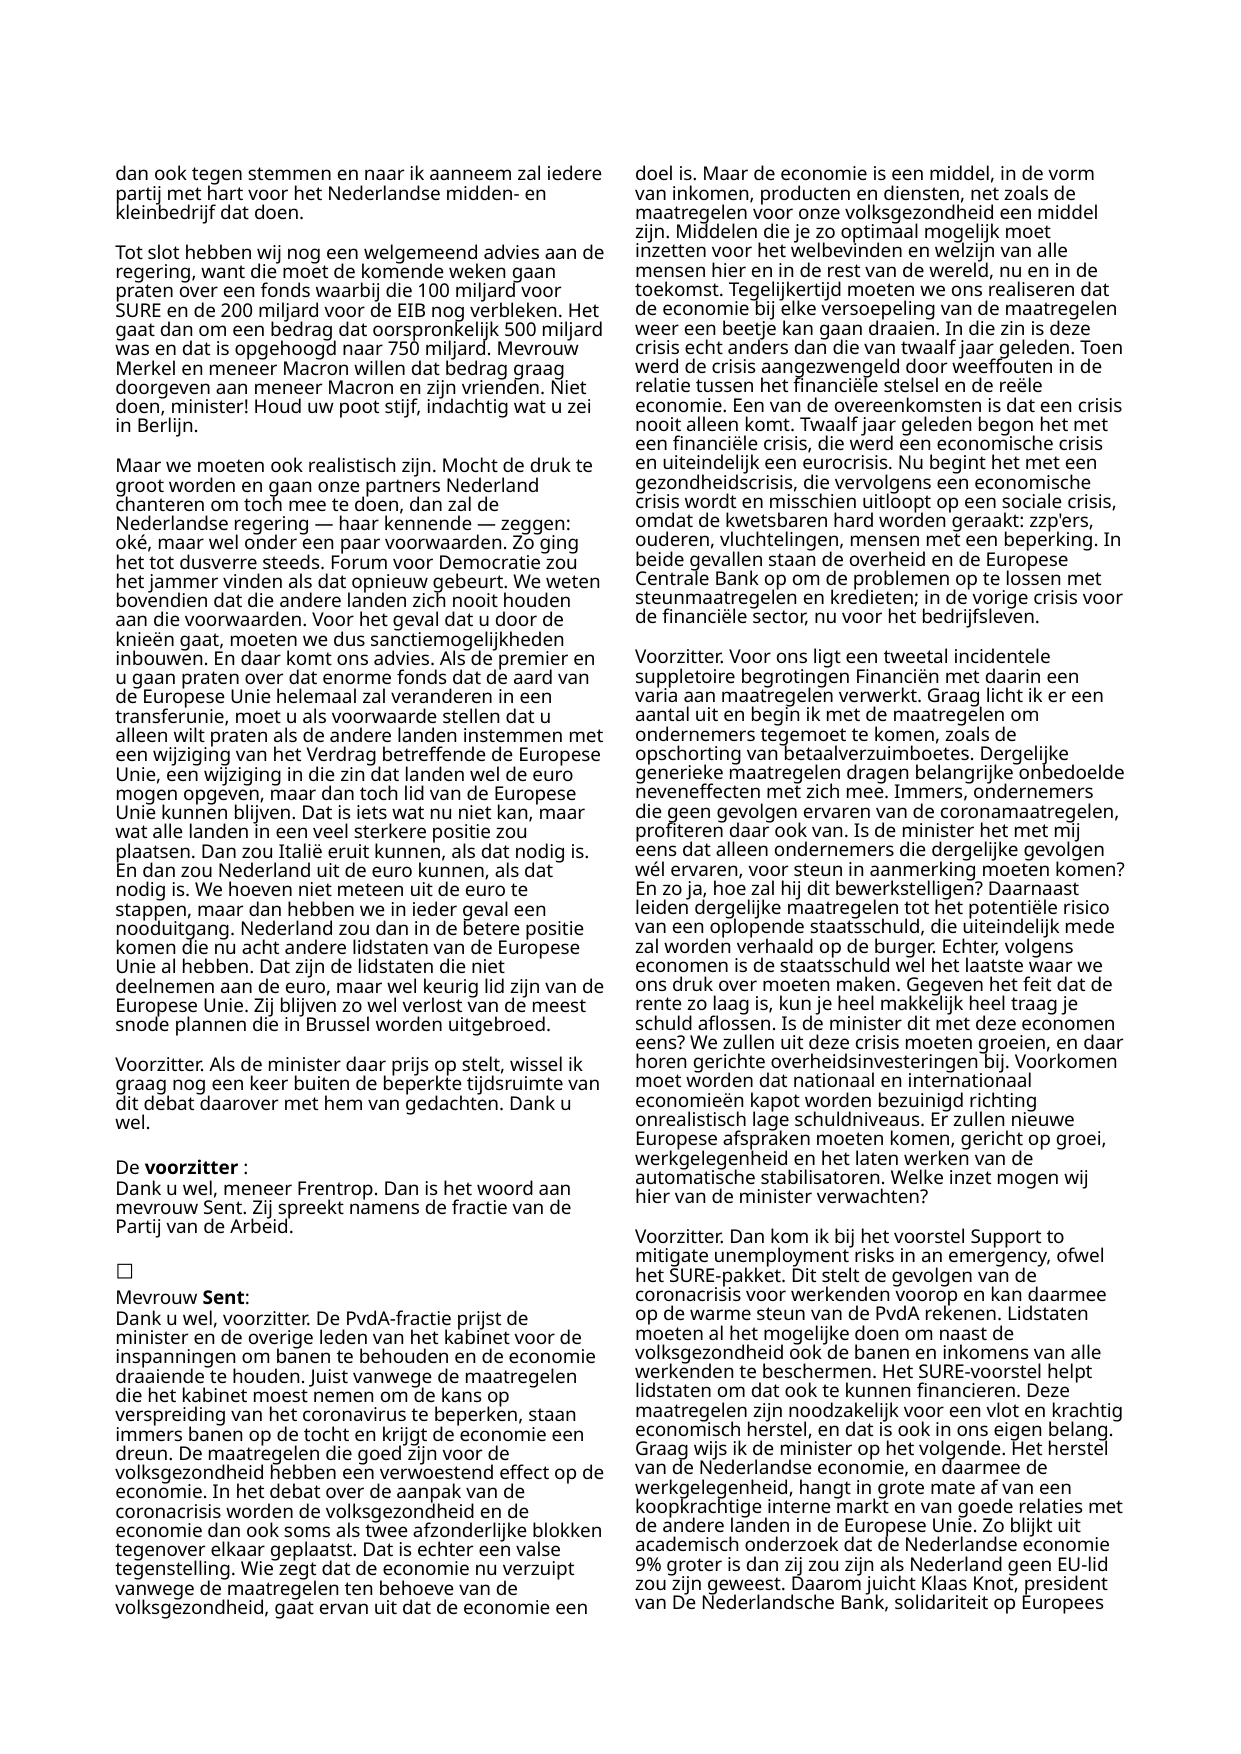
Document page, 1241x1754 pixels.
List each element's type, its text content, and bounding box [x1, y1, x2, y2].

text ⬜ [115, 1258, 605, 1284]
text Mevrouw Sent: [115, 1284, 605, 1310]
text doel is. Maar de economie is een middel, in de vorm van inkomen, producten en diensten, net zoals de maatregelen voor onze volksgezondheid een middel zijn. Middelen die je zo optimaal mogelijk moet inzetten voor het welbevinden en welzijn van alle mensen hier en in de rest van de wereld, nu en in de toekomst. Tegelijkertijd moeten we ons realiseren dat de economie bij elke versoepeling van de maatregelen weer een beetje kan gaan draaien. In die zin is deze crisis echt anders dan die van twaalf jaar geleden. Toen werd de crisis aangezwengeld door weeffouten in de relatie tussen het financiële stelsel en de reële economie. Een van de overeenkomsten is dat een crisis nooit alleen komt. Twaalf jaar geleden begon het met een financiële crisis, die werd een economische crisis en uiteindelijk een eurocrisis. Nu begint het met een gezondheidscrisis, die vervolgens een economische crisis wordt en misschien uitloopt op een sociale crisis, omdat de kwetsbaren hard worden geraakt: zzp'ers, ouderen, vluchtelingen, mensen met een beperking. In beide gevallen staan de overheid en de Europese Centrale Bank op om de problemen op te lossen met steunmaatregelen en kredieten; in de vorige crisis voor de financiële sector, nu voor het bedrijfsleven. [635, 165, 1125, 628]
text Voorzitter. Als de minister daar prijs op stelt, wissel ik graag nog een keer buiten de beperkte tijdsruimte van dit debat daarover met hem van gedachten. Dank u wel. [115, 1056, 605, 1133]
text Maar we moeten ook realistisch zijn. Mocht de druk te groot worden en gaan onze partners Nederland chanteren om toch mee te doen, dan zal de Nederlandse regering — haar kennende — zeggen: oké, maar wel onder een paar voorwaarden. Zo ging het tot dusverre steeds. Forum voor Democratie zou het jammer vinden als dat opnieuw gebeurt. We weten bovendien dat die andere landen zich nooit houden aan die voorwaarden. Voor het geval dat u door de knieën gaat, moeten we dus sanctiemogelijkheden inbouwen. En daar komt ons advies. Als de premier en u gaan praten over dat enorme fonds dat de aard van de Europese Unie helemaal zal veranderen in een transferunie, moet u als voorwaarde stellen dat u alleen wilt praten als de andere landen instemmen met een wijziging van het Verdrag betreffende de Europese Unie, een wijziging in die zin dat landen wel de euro mogen opgeven, maar dan toch lid van de Europese Unie kunnen blijven. Dat is iets wat nu niet kan, maar wat alle landen in een veel sterkere positie zou plaatsen. Dan zou Italië eruit kunnen, als dat nodig is. En dan zou Nederland uit de euro kunnen, als dat nodig is. We hoeven niet meteen uit de euro te stappen, maar dan hebben we in ieder geval een nooduitgang. Nederland zou dan in de betere positie komen die nu acht andere lidstaten van de Europese Unie al hebben. Dat zijn de lidstaten die niet deelnemen aan de euro, maar wel keurig lid zijn van de Europese Unie. Zij blijven zo wel verlost van de meest snode plannen die in Brussel worden uitgebroed. [115, 457, 605, 1035]
text Voorzitter. Dan kom ik bij het voorstel Support to mitigate unemployment risks in an emergency, ofwel het SURE-pakket. Dit stelt de gevolgen van de coronacrisis voor werkenden voorop en kan daarmee op de warme steun van de PvdA rekenen. Lidstaten moeten al het mogelijke doen om naast de volksgezondheid ook de banen en inkomens van alle werkenden te beschermen. Het SURE-voorstel helpt lidstaten om dat ook te kunnen financieren. Deze maatregelen zijn noodzakelijk voor een vlot en krachtig economisch herstel, en dat is ook in ons eigen belang. Graag wijs ik de minister op het volgende. Het herstel van de Nederlandse economie, en daarmee de werkgelegenheid, hangt in grote mate af van een koopkrachtige interne markt en van goede relaties met de andere landen in de Europese Unie. Zo blijkt uit academisch onderzoek dat de Nederlandse economie 9% groter is dan zij zou zijn als Nederland geen EU-lid zou zijn geweest. Daarom juicht Klaas Knot, president van De Nederlandsche Bank, solidariteit op Europees [635, 1228, 1125, 1613]
text Voorzitter. Voor ons ligt een tweetal incidentele suppletoire begrotingen Financiën met daarin een varia aan maatregelen verwerkt. Graag licht ik er een aantal uit en begin ik met de maatregelen om ondernemers tegemoet te komen, zoals de opschorting van betaalverzuimboetes. Dergelijke generieke maatregelen dragen belangrijke onbedoelde neveneffecten met zich mee. Immers, ondernemers die geen gevolgen ervaren van de coronamaatregelen, profiteren daar ook van. Is de minister het met mij eens dat alleen ondernemers die dergelijke gevolgen wél ervaren, voor steun in aanmerking moeten komen? En zo ja, hoe zal hij dit bewerkstelligen? Daarnaast leiden dergelijke maatregelen tot het potentiële risico van een oplopende staatsschuld, die uiteindelijk mede zal worden verhaald op de burger. Echter, volgens economen is de staatsschuld wel het laatste waar we ons druk over moeten maken. Gegeven het feit dat de rente zo laag is, kun je heel makkelijk heel traag je schuld aflossen. Is de minister dit met deze economen eens? We zullen uit deze crisis moeten groeien, en daar horen gerichte overheidsinvesteringen bij. Voorkomen moet worden dat nationaal en internationaal economieën kapot worden bezuinigd richting onrealistisch lage schuldniveaus. Er zullen nieuwe Europese afspraken moeten komen, gericht op groei, werkgelegenheid en het laten werken van de automatische stabilisatoren. Welke inzet mogen wij hier van de minister verwachten? [635, 648, 1125, 1207]
text Tot slot hebben wij nog een welgemeend advies aan de regering, want die moet de komende weken gaan praten over een fonds waarbij die 100 miljard voor SURE en de 200 miljard voor de EIB nog verbleken. Het gaat dan om een bedrag dat oorspronkelijk 500 miljard was en dat is opgehoogd naar 750 miljard. Mevrouw Merkel en meneer Macron willen dat bedrag graag doorgeven aan meneer Macron en zijn vrienden. Niet doen, minister! Houd uw poot stijf, indachtig wat u zei in Berlijn. [115, 244, 605, 437]
text De voorzitter : [115, 1154, 605, 1180]
text dan ook tegen stemmen en naar ik aanneem zal iedere partij met hart voor het Nederlandse midden- en kleinbedrijf dat doen. [115, 165, 605, 223]
text Dank u wel, meneer Frentrop. Dan is het woord aan mevrouw Sent. Zij spreekt namens de fractie van de Partij van de Arbeid. [115, 1180, 605, 1238]
text Dank u wel, voorzitter. De PvdA-fractie prijst de minister en de overige leden van het kabinet voor de inspanningen om banen te behouden en de economie draaiende te houden. Juist vanwege de maatregelen die het kabinet moest nemen om de kans op verspreiding van het coronavirus te beperken, staan immers banen op de tocht en krijgt de economie een dreun. De maatregelen die goed zijn voor de volksgezondheid hebben een verwoestend effect op de economie. In het debat over de aanpak van de coronacrisis worden de volksgezondheid en de economie dan ook soms als twee afzonderlijke blokken tegenover elkaar geplaatst. Dat is echter een valse tegenstelling. Wie zegt dat de economie nu verzuipt vanwege de maatregelen ten behoeve van de volksgezondheid, gaat ervan uit dat de economie een [115, 1310, 605, 1618]
